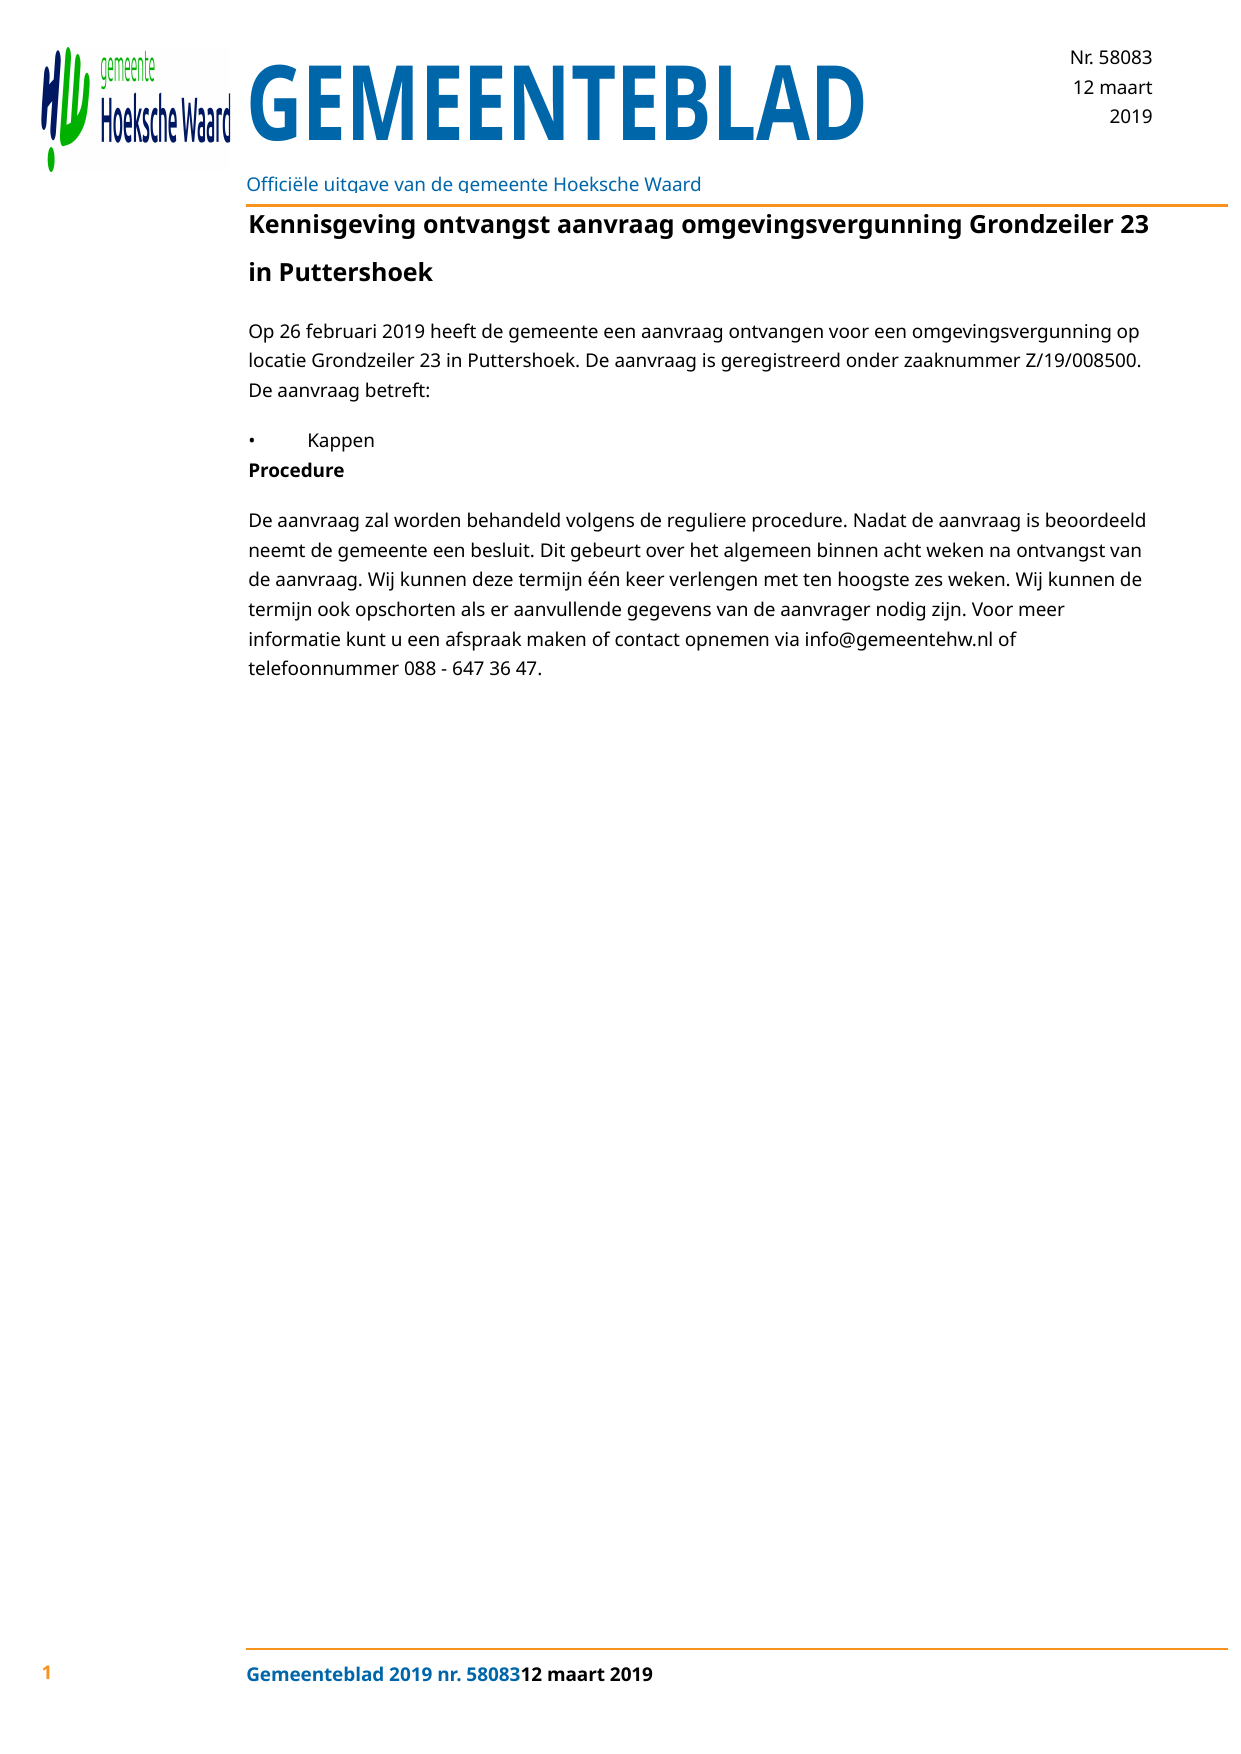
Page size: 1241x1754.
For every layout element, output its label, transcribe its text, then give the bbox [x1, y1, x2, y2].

picture [41, 47, 231, 172]
list Kappen [248, 427, 1152, 453]
text Op 26 februari 2019 heeft de gemeente een aanvraag ontvangen voor een omgevingsvergunning op locatie Grondzeiler 23 in Puttershoek. De aanvraag is geregistreerd onder zaaknummer Z/19/008500. De aanvraag betreft: [248, 318, 1152, 403]
text Kennisgeving ontvangst aanvraag omgevingsvergunning Grondzeiler 23 in Puttershoek [248, 207, 1152, 288]
text De aanvraag zal worden behandeld volgens de reguliere procedure. Nadat de aanvraag is beoordeeld neemt de gemeente een besluit. Dit gebeurt over het algemeen binnen acht weken na ontvangst van de aanvraag. Wij kunnen deze termijn één keer verlengen met ten hoogste zes weken. Wij kunnen de termijn ook opschorten als er aanvullende gegevens van de aanvrager nodig zijn. Voor meer informatie kunt u een afspraak maken of contact opnemen via info@gemeentehw.nl of telefoonnummer 088 - 647 36 47. [248, 507, 1152, 681]
text Procedure [248, 457, 1152, 483]
